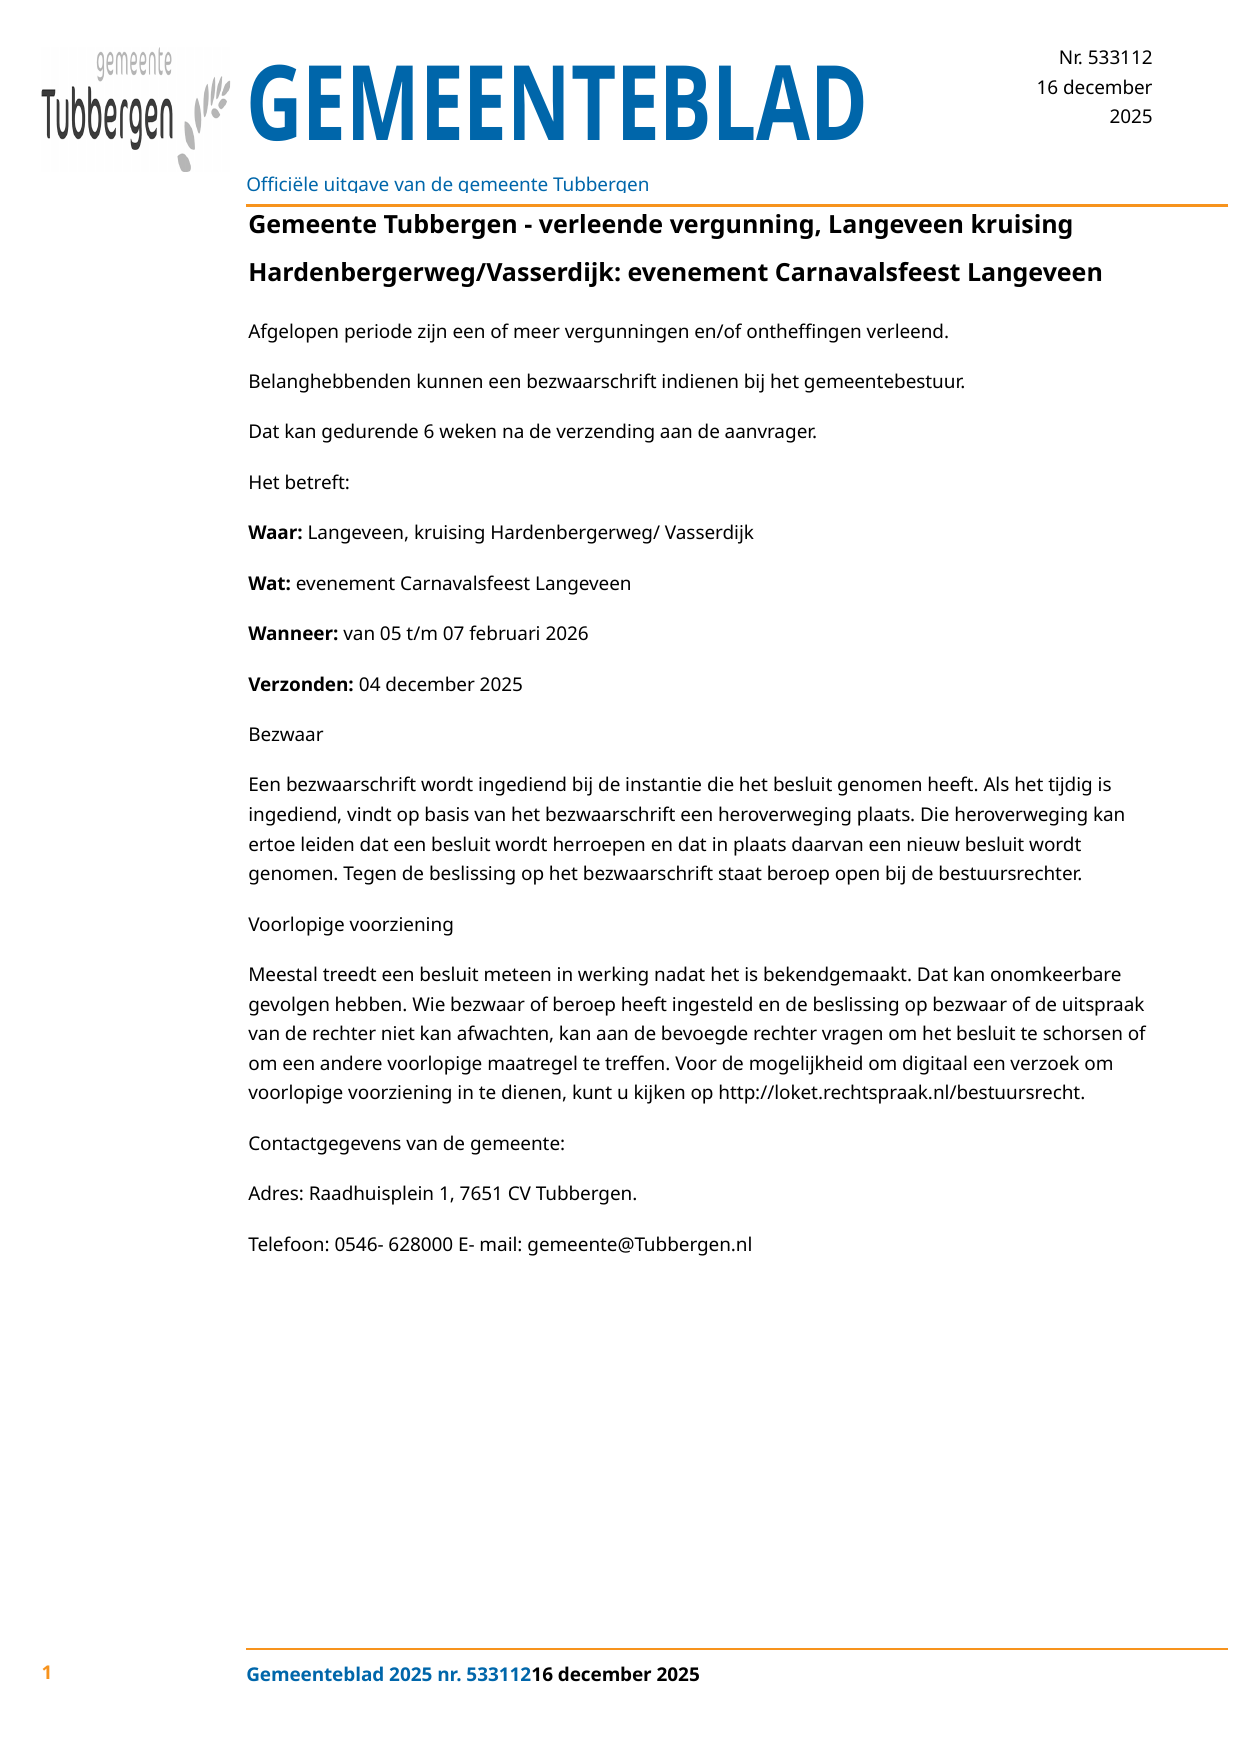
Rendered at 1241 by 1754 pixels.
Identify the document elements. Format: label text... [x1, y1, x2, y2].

text Wanneer: van 05 t/m 07 februari 2026 [248, 620, 1152, 646]
text Gemeente Tubbergen - verleende vergunning, Langeveen kruising Hardenbergerweg/Vasserdijk: evenement Carnavalsfeest Langeveen [248, 207, 1152, 288]
text Contactgegevens van de gemeente: [248, 1130, 1152, 1156]
text Belanghebbenden kunnen een bezwaarschrift indienen bij het gemeentebestuur. [248, 368, 1152, 394]
text Meestal treedt een besluit meteen in werking nadat het is bekendgemaakt. Dat kan onomkeerbare gevolgen hebben. Wie bezwaar of beroep heeft ingesteld en de beslissing op bezwaar of de uitspraak van de rechter niet kan afwachten, kan aan de bevoegde rechter vragen om het besluit te schorsen of om een andere voorlopige maatregel te treffen. Voor de mogelijkheid om digitaal een verzoek om voorlopige voorziening in te dienen, kunt u kijken op http://loket.rechtspraak.nl/bestuursrecht. [248, 961, 1152, 1105]
text Wat: evenement Carnavalsfeest Langeveen [248, 570, 1152, 596]
text Adres: Raadhuisplein 1, 7651 CV Tubbergen. [248, 1180, 1152, 1206]
text Afgelopen periode zijn een of meer vergunningen en/of ontheffingen verleend. [248, 318, 1152, 344]
text Waar: Langeveen, kruising Hardenbergerweg/ Vasserdijk [248, 519, 1152, 545]
text Voorlopige voorziening [248, 911, 1152, 937]
text Verzonden: 04 december 2025 [248, 671, 1152, 697]
text Bezwaar [248, 721, 1152, 747]
picture [41, 47, 231, 172]
text Het betreft: [248, 469, 1152, 495]
text Telefoon: 0546- 628000 E- mail: gemeente@Tubbergen.nl [248, 1231, 1152, 1257]
text Dat kan gedurende 6 weken na de verzending aan de aanvrager. [248, 419, 1152, 444]
text Een bezwaarschrift wordt ingediend bij de instantie die het besluit genomen heeft. Als het tijdig is ingediend, vindt op basis van het bezwaarschrift een heroverweging plaats. Die heroverweging kan ertoe leiden dat een besluit wordt herroepen en dat in plaats daarvan een nieuw besluit wordt genomen. Tegen de beslissing op het bezwaarschrift staat beroep open bij de bestuursrechter. [248, 772, 1152, 886]
